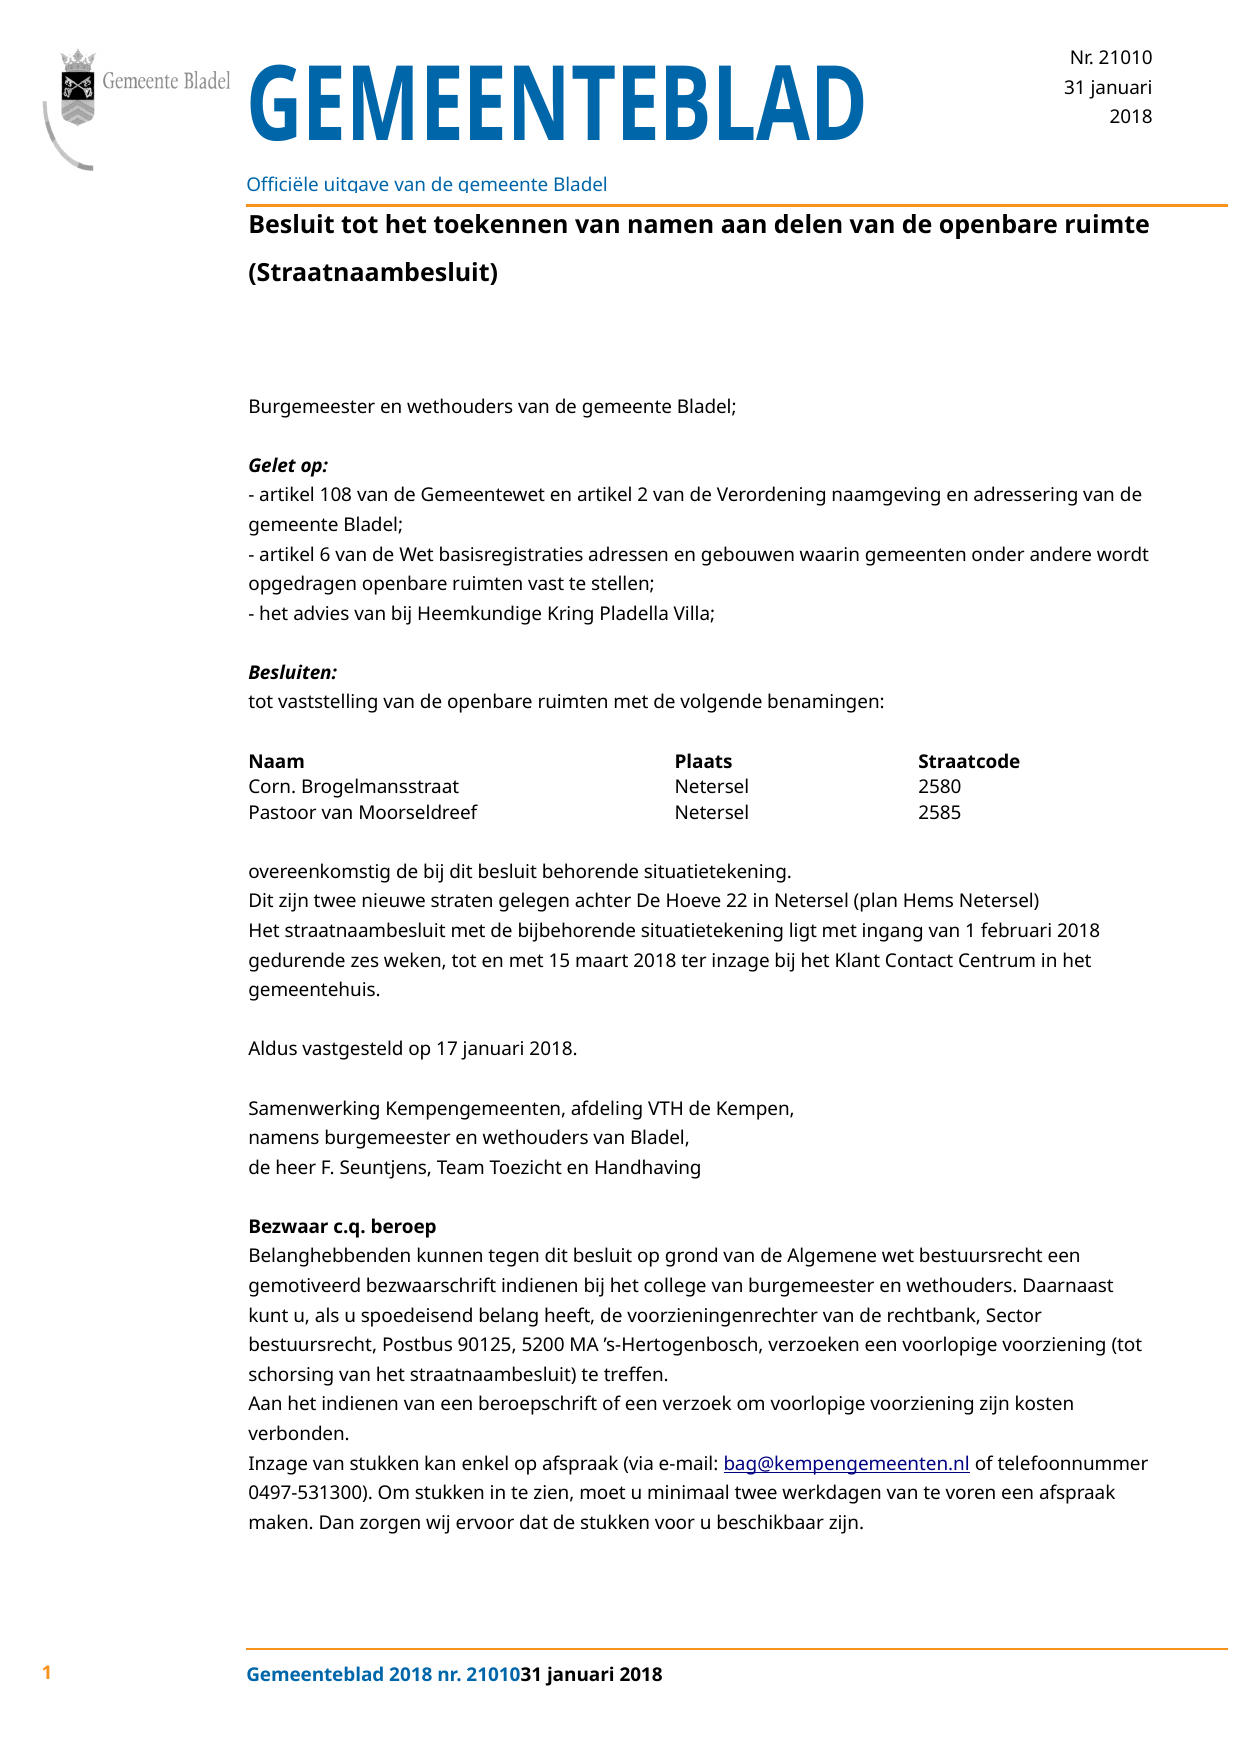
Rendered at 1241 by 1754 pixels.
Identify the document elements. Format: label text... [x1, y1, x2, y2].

table_cell Netersel [674, 774, 918, 799]
text tot vaststelling van de openbare ruimten met de volgende benamingen: [248, 689, 1152, 714]
text Bezwaar c.q. beroep [248, 1213, 1152, 1239]
text Aldus vastgesteld op 17 januari 2018. [248, 1036, 1152, 1061]
text - artikel 108 van de Gemeentewet en artikel 2 van de Verordening naamgeving en adressering van de gemeente Bladel; [248, 482, 1152, 537]
table_header Plaats [674, 748, 918, 774]
text namens burgemeester en wethouders van Bladel, [248, 1124, 1152, 1150]
table_header Straatcode [918, 748, 1152, 774]
text Aan het indienen van een beroepschrift of een verzoek om voorlopige voorziening zijn kosten verbonden. [248, 1391, 1152, 1446]
table_header Naam [248, 748, 674, 774]
picture [41, 47, 231, 172]
text - artikel 6 van de Wet basisregistraties adressen en gebouwen waarin gemeenten onder andere wordt opgedragen openbare ruimten vast te stellen; [248, 541, 1152, 596]
text Samenwerking Kempengemeenten, afdeling VTH de Kempen, [248, 1095, 1152, 1120]
text overeenkomstig de bij dit besluit behorende situatietekening. [248, 858, 1152, 884]
table_cell Corn. Brogelmansstraat [248, 774, 674, 799]
text Het straatnaambesluit met de bijbehorende situatietekening ligt met ingang van 1 februari 2018 gedurende zes weken, tot en met 15 maart 2018 ter inzage bij het Klant Contact Centrum in het gemeentehuis. [248, 917, 1152, 1002]
text Inzage van stukken kan enkel op afspraak (via e-mail: bag@kempengemeenten.nl of telefoonnummer 0497-531300). Om stukken in te zien, moet u minimaal twee werkdagen van te voren een afspraak maken. Dan zorgen wij ervoor dat de stukken voor u beschikbaar zijn. [248, 1450, 1152, 1534]
text de heer F. Seuntjens, Team Toezicht en Handhaving [248, 1154, 1152, 1179]
text Gelet op: [248, 452, 1152, 478]
table_cell 2585 [918, 800, 1152, 825]
text Dit zijn twee nieuwe straten gelegen achter De Hoeve 22 in Netersel (plan Hems Netersel) [248, 888, 1152, 913]
text - het advies van bij Heemkundige Kring Pladella Villa; [248, 600, 1152, 626]
table_cell 2580 [918, 774, 1152, 799]
text Burgemeester en wethouders van de gemeente Bladel; [248, 393, 1152, 419]
table_cell Netersel [674, 800, 918, 825]
text Besluit tot het toekennen van namen aan delen van de openbare ruimte (Straatnaambesluit) [248, 207, 1152, 288]
text Belanghebbenden kunnen tegen dit besluit op grond van de Algemene wet bestuursrecht een gemotiveerd bezwaarschrift indienen bij het college van burgemeester en wethouders. Daarnaast kunt u, als u spoedeisend belang heeft, de voorzieningenrechter van de rechtbank, Sector bestuursrecht, Postbus 90125, 5200 MA ’s-Hertogenbosch, verzoeken een voorlopige voorziening (tot schorsing van het straatnaambesluit) te treffen. [248, 1243, 1152, 1387]
text Besluiten: [248, 659, 1152, 685]
table_cell Pastoor van Moorseldreef [248, 800, 674, 825]
